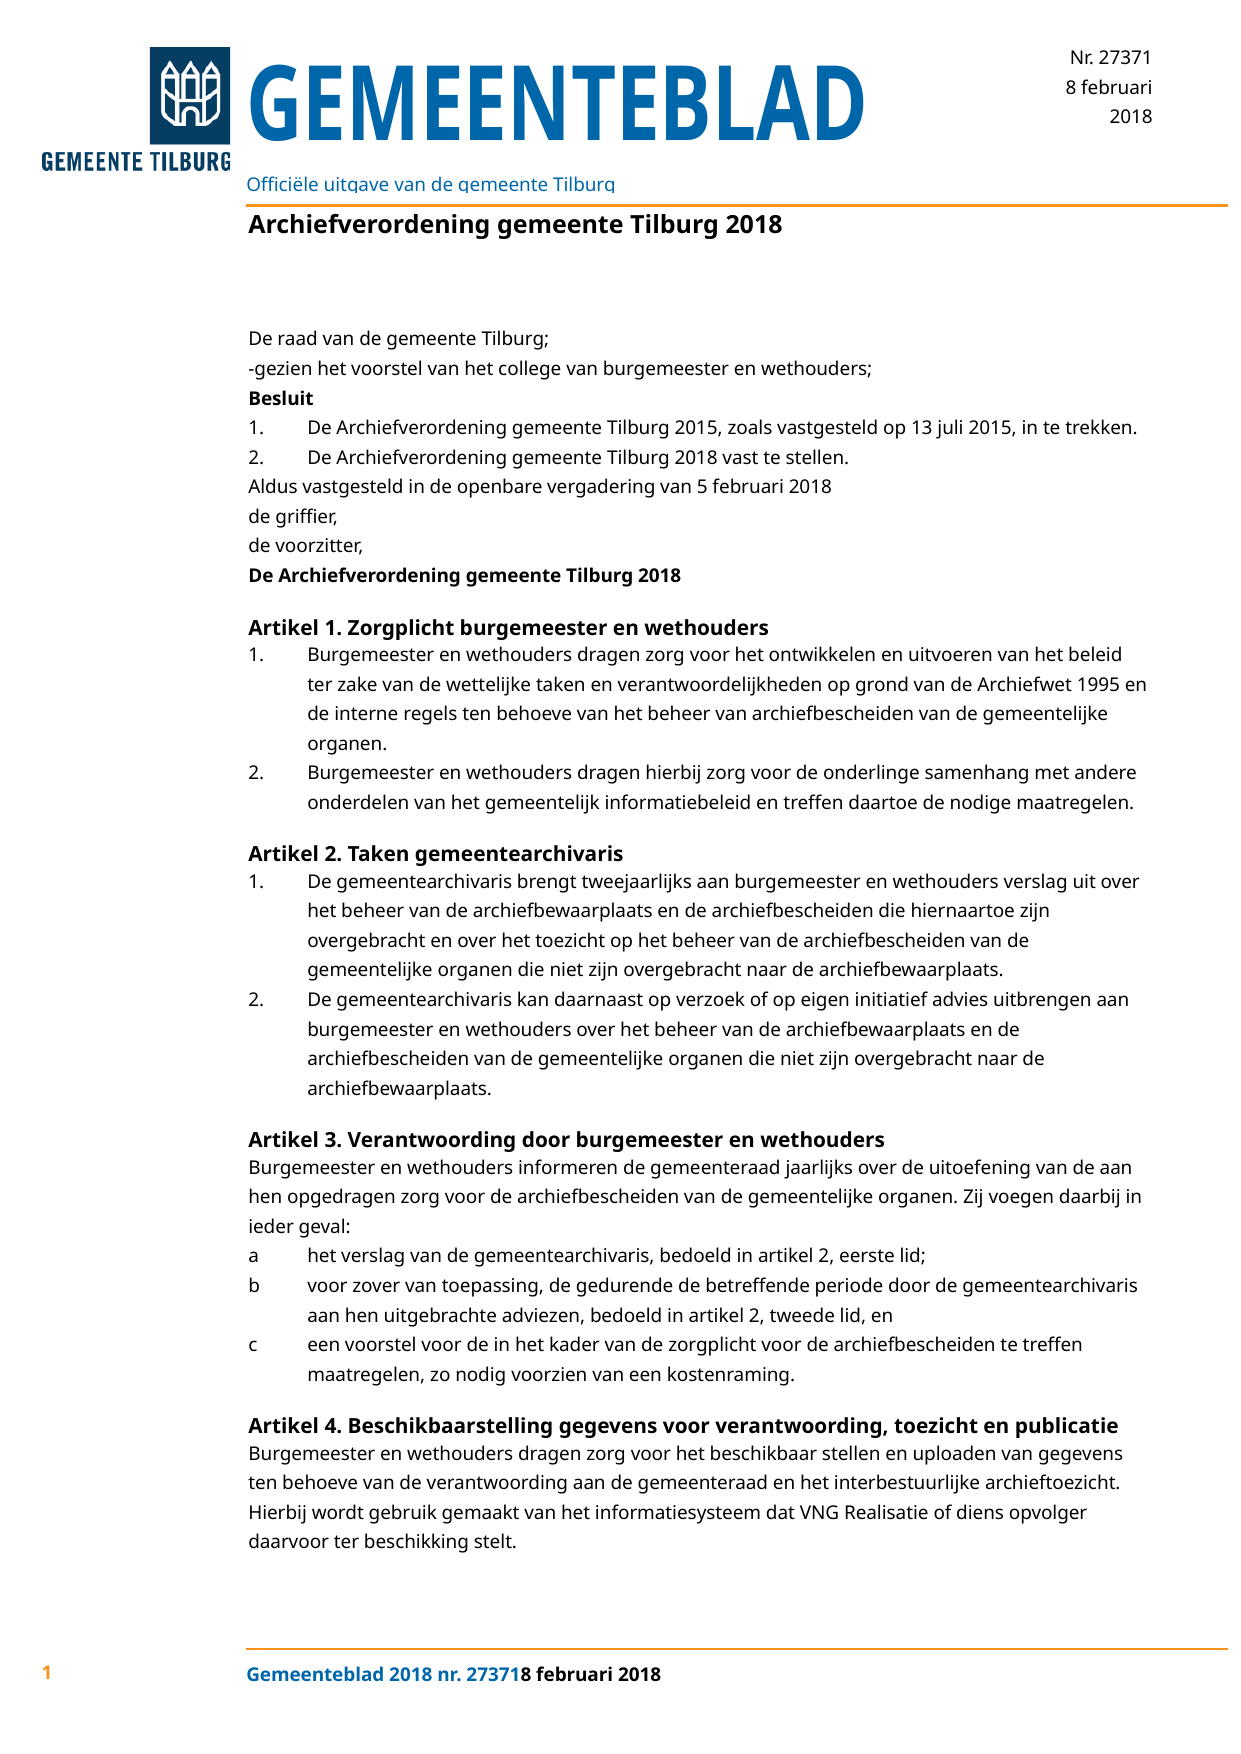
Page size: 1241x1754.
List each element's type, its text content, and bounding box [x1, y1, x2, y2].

text De Archiefverordening gemeente Tilburg 2018 [248, 562, 1152, 588]
text Archiefverordening gemeente Tilburg 2018 [248, 207, 1152, 241]
text Artikel 1. Zorgplicht burgemeester en wethouders [248, 613, 1152, 641]
list De gemeentearchivaris kan daarnaast op verzoek of op eigen initiatief advies uitbrengen aan burgemeester en wethouders over het beheer van de archiefbewaarplaats en de archiefbescheiden van de gemeentelijke organen die niet zijn overgebracht naar de archiefbewaarplaats. [248, 986, 1152, 1101]
list De gemeentearchivaris brengt tweejaarlijks aan burgemeester en wethouders verslag uit over het beheer van de archiefbewaarplaats en de archiefbescheiden die hiernaartoe zijn overgebracht en over het toezicht op het beheer van de archiefbescheiden van de gemeentelijke organen die niet zijn overgebracht naar de archiefbewaarplaats. [248, 868, 1152, 982]
list een voorstel voor de in het kader van de zorgplicht voor de archiefbescheiden te treffen maatregelen, zo nodig voorzien van een kostenraming. [248, 1331, 1152, 1387]
text de voorzitter, [248, 533, 1152, 558]
text de griffier, [248, 503, 1152, 529]
list Burgemeester en wethouders dragen hierbij zorg voor de onderlinge samenhang met andere onderdelen van het gemeentelijk informatiebeleid en treffen daartoe de nodige maatregelen. [248, 759, 1152, 815]
text Artikel 3. Verantwoording door burgemeester en wethouders [248, 1125, 1152, 1154]
list De Archiefverordening gemeente Tilburg 2015, zoals vastgesteld op 13 juli 2015, in te trekken. [248, 414, 1152, 440]
text Artikel 4. Beschikbaarstelling gegevens voor verantwoording, toezicht en publicatie [248, 1411, 1152, 1440]
list voor zover van toepassing, de gedurende de betreffende periode door de gemeentearchivaris aan hen uitgebrachte adviezen, bedoeld in artikel 2, tweede lid, en [248, 1272, 1152, 1327]
text -gezien het voorstel van het college van burgemeester en wethouders; [248, 355, 1152, 381]
list Burgemeester en wethouders dragen zorg voor het ontwikkelen en uitvoeren van het beleid ter zake van de wettelijke taken en verantwoordelijkheden op grond van de Archiefwet 1995 en de interne regels ten behoeve van het beheer van archiefbescheiden van de gemeentelijke organen. [248, 641, 1152, 756]
text Burgemeester en wethouders dragen zorg voor het beschikbaar stellen en uploaden van gegevens ten behoeve van de verantwoording aan de gemeenteraad en het interbestuurlijke archieftoezicht. Hierbij wordt gebruik gemaakt van het informatiesysteem dat VNG Realisatie of diens opvolger daarvoor ter beschikking stelt. [248, 1440, 1152, 1554]
picture [41, 47, 231, 172]
text De raad van de gemeente Tilburg; [248, 326, 1152, 351]
list De Archiefverordening gemeente Tilburg 2018 vast te stellen. [248, 444, 1152, 470]
text Aldus vastgesteld in de openbare vergadering van 5 februari 2018 [248, 473, 1152, 499]
list het verslag van de gemeentearchivaris, bedoeld in artikel 2, eerste lid; [248, 1243, 1152, 1268]
text Besluit [248, 385, 1152, 411]
text Burgemeester en wethouders informeren de gemeenteraad jaarlijks over de uitoefening van de aan hen opgedragen zorg voor de archiefbescheiden van de gemeentelijke organen. Zij voegen daarbij in ieder geval: [248, 1154, 1152, 1239]
text Artikel 2. Taken gemeentearchivaris [248, 839, 1152, 868]
